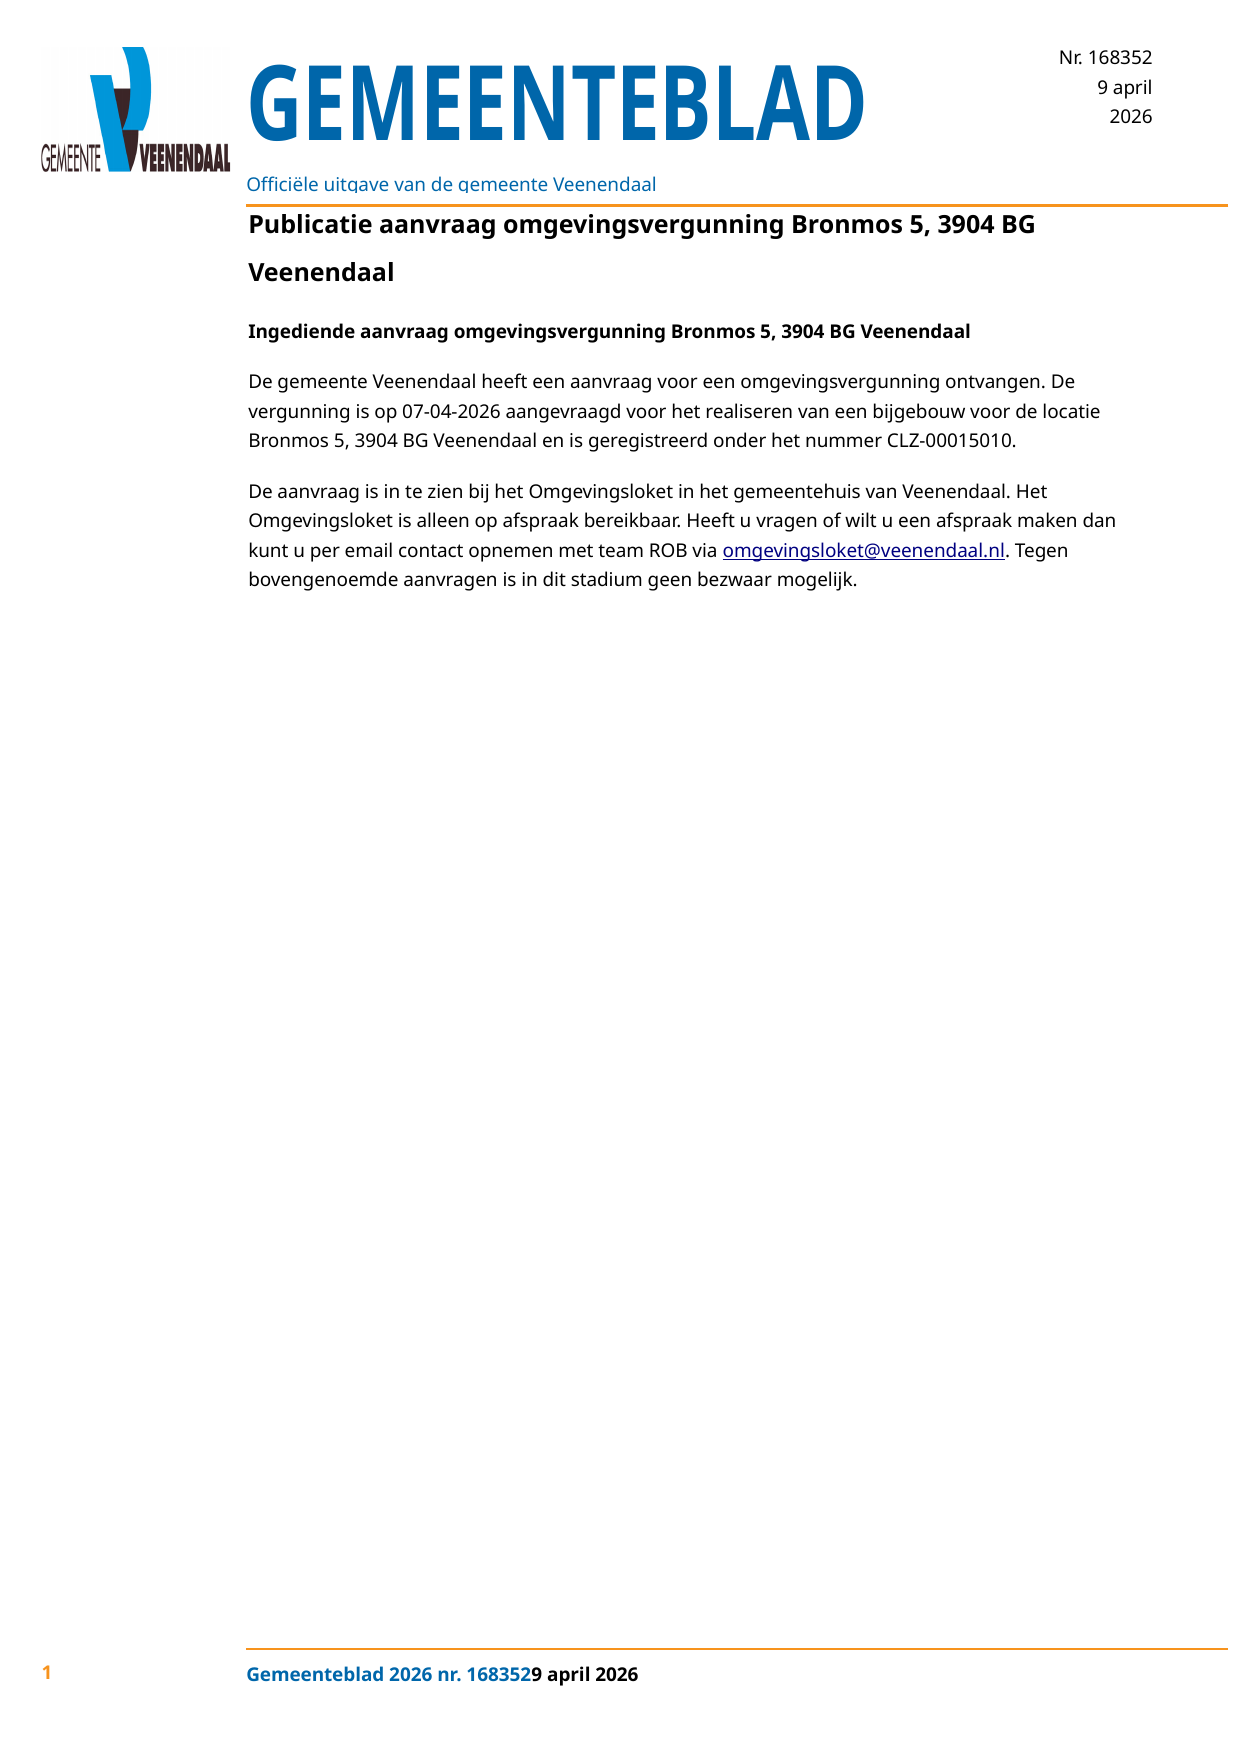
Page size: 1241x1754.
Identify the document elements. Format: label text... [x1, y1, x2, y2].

picture [41, 47, 130, 172]
text Publicatie aanvraag omgevingsvergunning Bronmos 5, 3904 BG Veenendaal [248, 207, 1152, 288]
text De aanvraag is in te zien bij het Omgevingsloket in het gemeentehuis van Veenendaal. Het Omgevingsloket is alleen op afspraak bereikbaar. Heeft u vragen of wilt u een afspraak maken dan kunt u per email contact opnemen met team ROB via omgevingsloket@veenendaal.nl. Tegen bovengenoemde aanvragen is in dit stadium geen bezwaar mogelijk. [248, 478, 1152, 592]
text De gemeente Veenendaal heeft een aanvraag voor een omgevingsvergunning ontvangen. De vergunning is op 07-04-2026 aangevraagd voor het realiseren van een bijgebouw voor de locatie Bronmos 5, 3904 BG Veenendaal en is geregistreerd onder het nummer CLZ-00015010. [248, 368, 1152, 453]
picture [123, 47, 231, 172]
text Ingediende aanvraag omgevingsvergunning Bronmos 5, 3904 BG Veenendaal [248, 318, 1152, 344]
